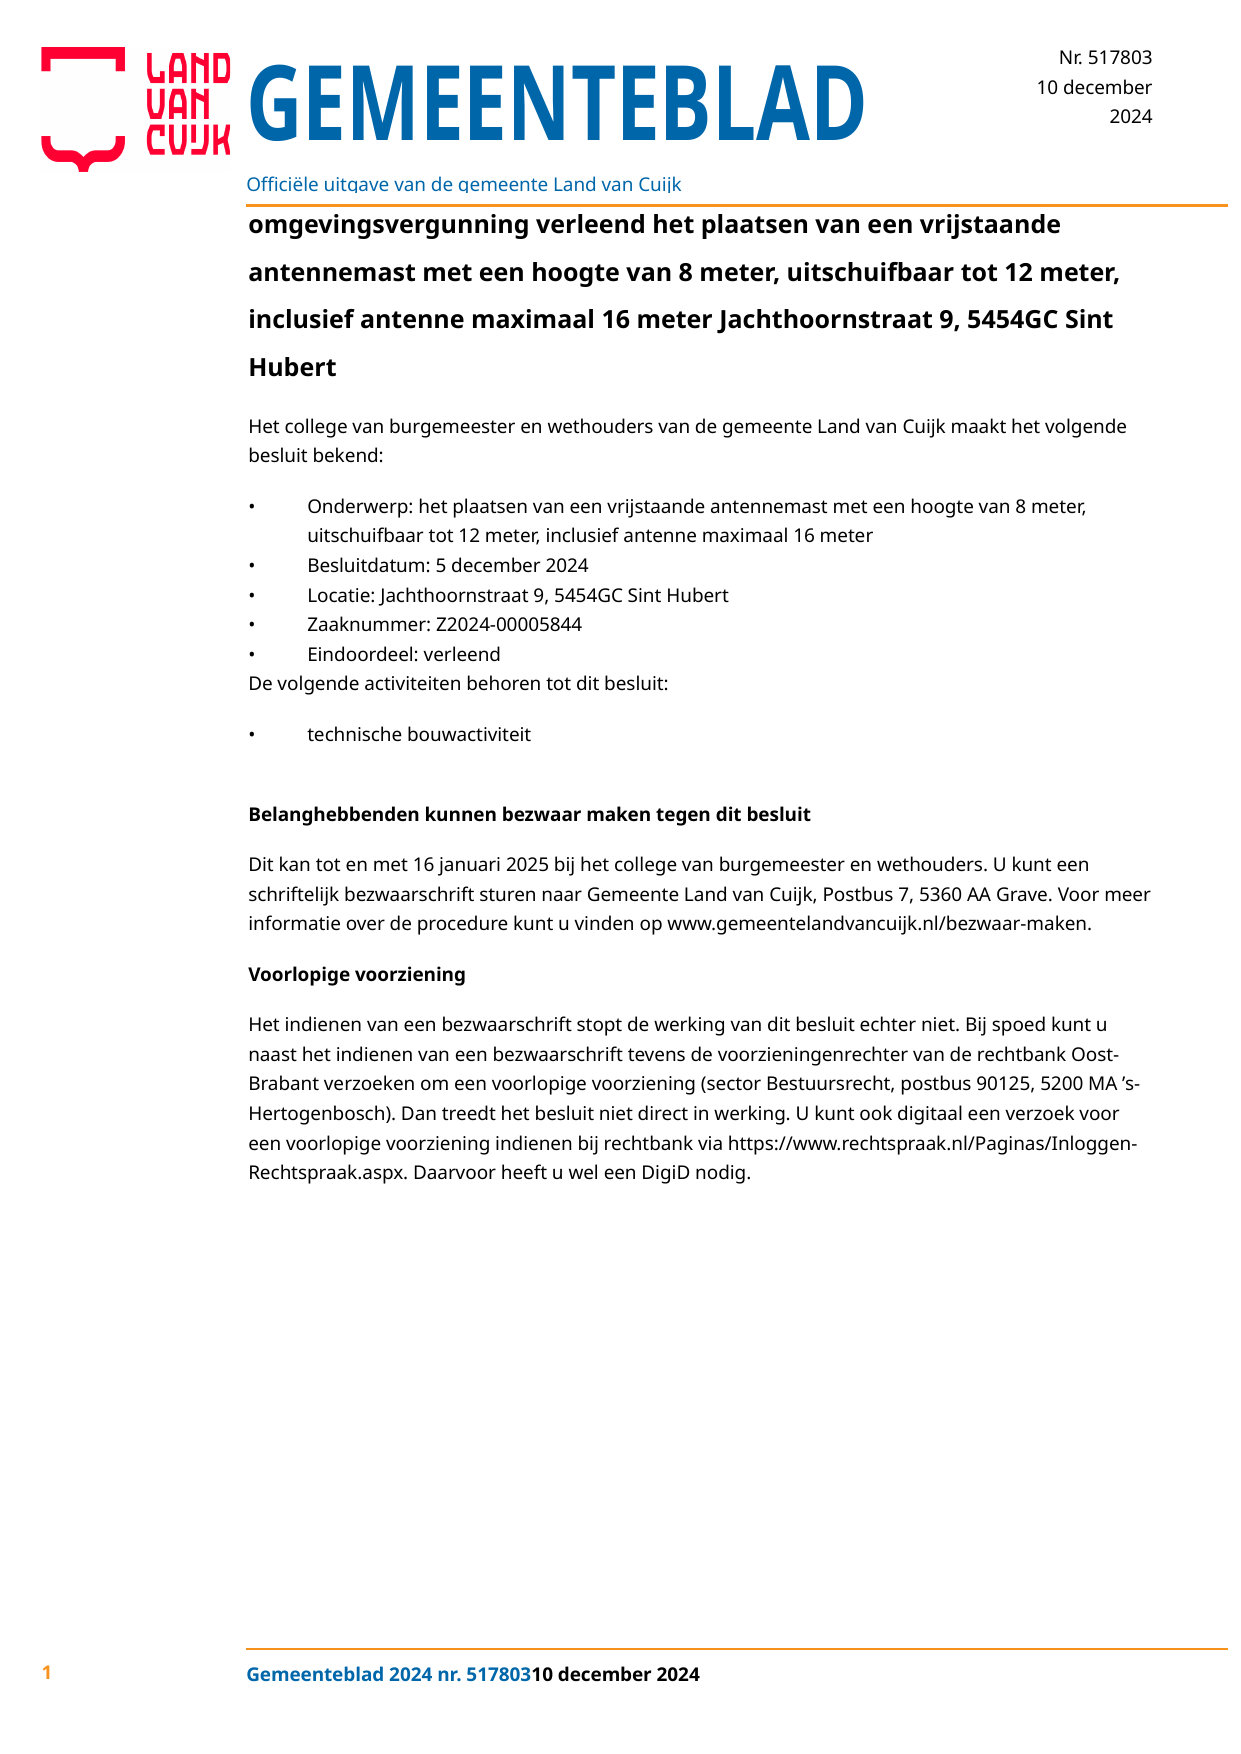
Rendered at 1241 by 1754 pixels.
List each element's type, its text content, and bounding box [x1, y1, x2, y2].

list Zaaknummer: Z2024-00005844 [248, 611, 1152, 637]
list Eindoordeel: verleend [248, 641, 1152, 667]
text De volgende activiteiten behoren tot dit besluit: [248, 671, 1152, 696]
picture [41, 47, 231, 172]
text Het college van burgemeester en wethouders van de gemeente Land van Cuijk maakt het volgende besluit bekend: [248, 413, 1152, 468]
list Besluitdatum: 5 december 2024 [248, 552, 1152, 578]
text Belanghebbenden kunnen bezwaar maken tegen dit besluit [248, 801, 1152, 827]
text Het indienen van een bezwaarschrift stopt de werking van dit besluit echter niet. Bij spoed kunt u naast het indienen van een bezwaarschrift tevens de voorzieningenrechter van de rechtbank Oost-Brabant verzoeken om een voorlopige voorziening (sector Bestuursrecht, postbus 90125, 5200 MA ’s-Hertogenbosch). Dan treedt het besluit niet direct in werking. U kunt ook digitaal een verzoek voor een voorlopige voorziening indienen bij rechtbank via https://www.rechtspraak.nl/Paginas/Inloggen-Rechtspraak.aspx. Daarvoor heeft u wel een DigiD nodig. [248, 1011, 1152, 1185]
text Voorlopige voorziening [248, 961, 1152, 987]
list Locatie: Jachthoornstraat 9, 5454GC Sint Hubert [248, 582, 1152, 608]
list Onderwerp: het plaatsen van een vrijstaande antennemast met een hoogte van 8 meter, uitschuifbaar tot 12 meter, inclusief antenne maximaal 16 meter [248, 493, 1152, 548]
list technische bouwactiviteit [248, 721, 1152, 747]
text Dit kan tot en met 16 januari 2025 bij het college van burgemeester en wethouders. U kunt een schriftelijk bezwaarschrift sturen naar Gemeente Land van Cuijk, Postbus 7, 5360 AA Grave. Voor meer informatie over de procedure kunt u vinden op www.gemeentelandvancuijk.nl/bezwaar-maken. [248, 851, 1152, 936]
text omgevingsvergunning verleend het plaatsen van een vrijstaande antennemast met een hoogte van 8 meter, uitschuifbaar tot 12 meter, inclusief antenne maximaal 16 meter Jachthoornstraat 9, 5454GC Sint Hubert [248, 207, 1152, 384]
